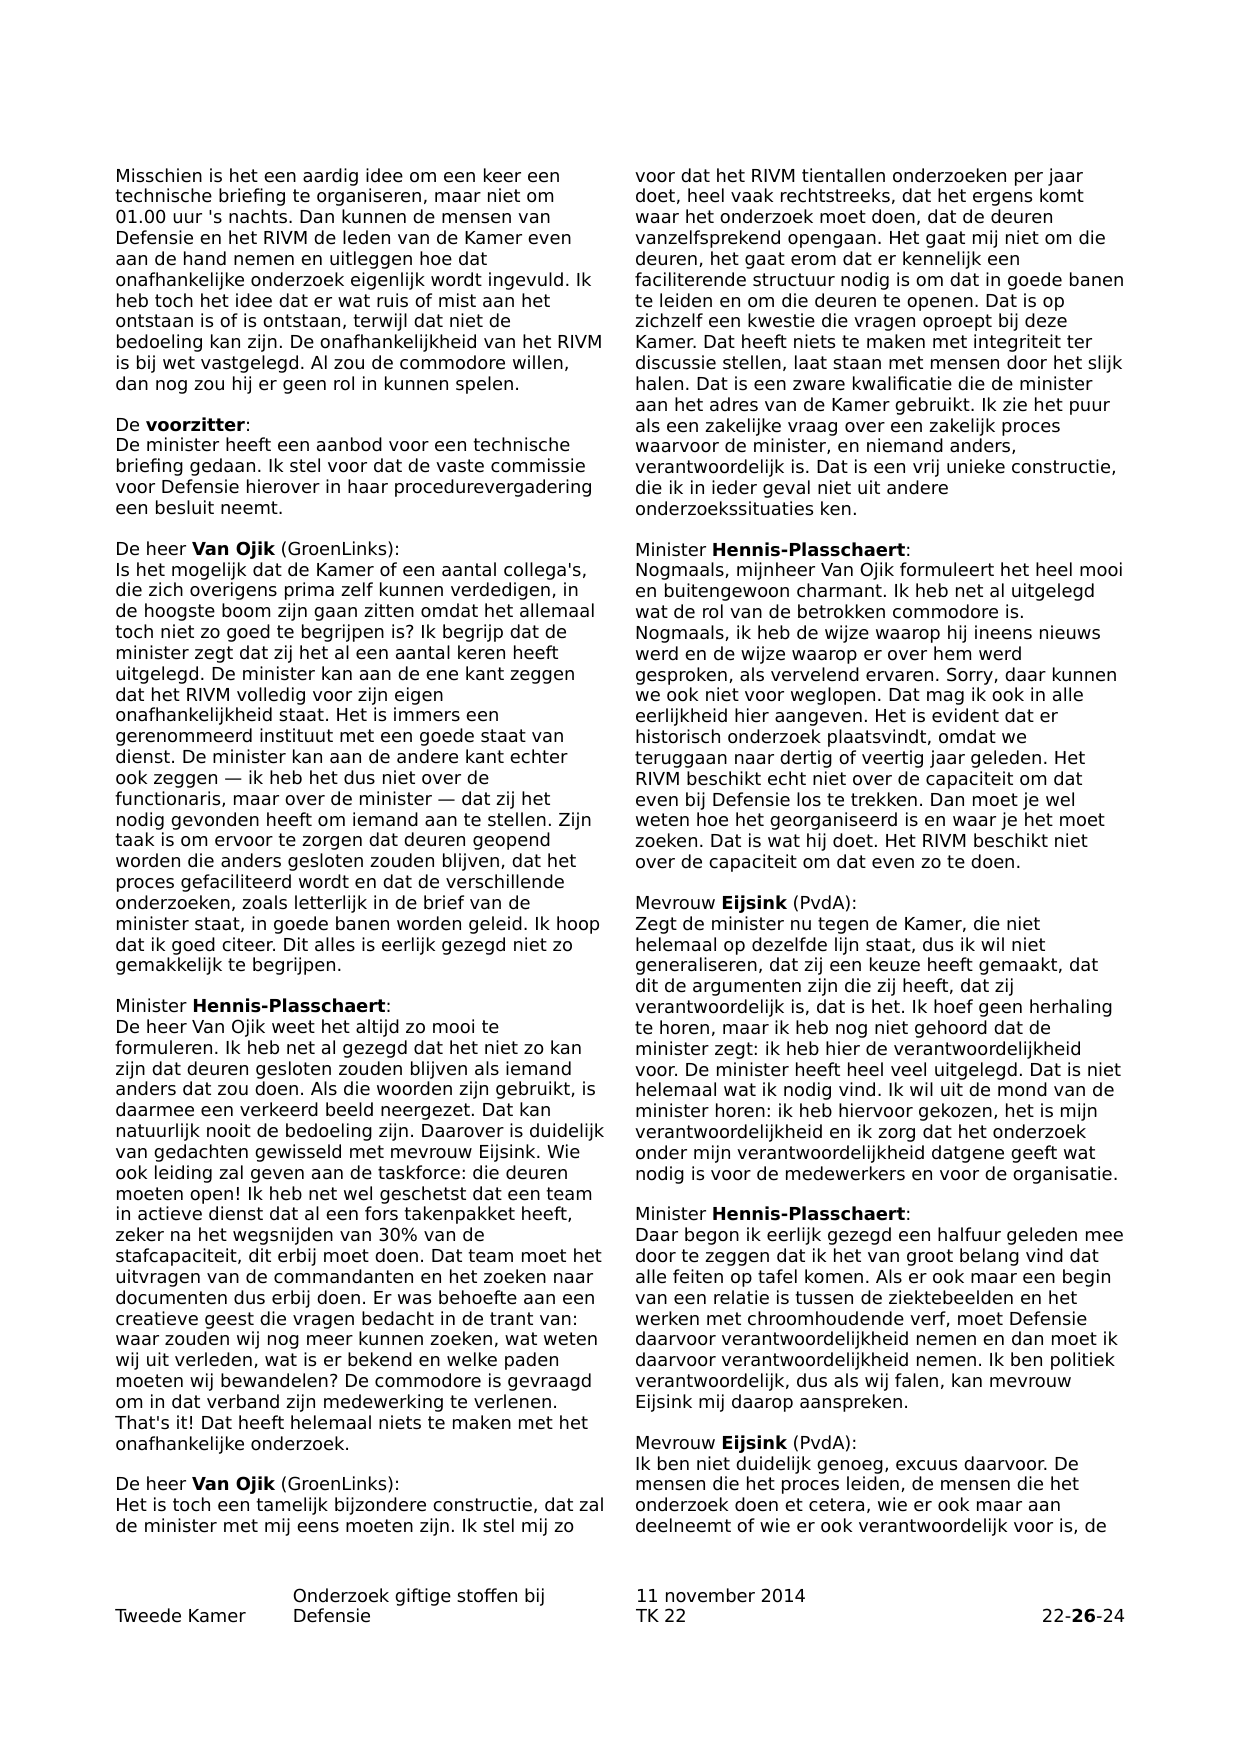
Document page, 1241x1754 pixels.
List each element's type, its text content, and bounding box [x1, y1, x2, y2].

text Minister Hennis-Plasschaert: [635, 539, 1125, 560]
text Daar begon ik eerlijk gezegd een halfuur geleden mee door te zeggen dat ik het van groot belang vind dat alle feiten op tafel komen. Als er ook maar een begin van een relatie is tussen de ziektebeelden en het werken met chroomhoudende verf, moet Defensie daarvoor verantwoordelijkheid nemen en dan moet ik daarvoor verantwoordelijkheid nemen. Ik ben politiek verantwoordelijk, dus als wij falen, kan mevrouw Eijsink mij daarop aanspreken. [635, 1225, 1125, 1412]
text Mevrouw Eijsink (PvdA): [635, 893, 1125, 913]
text Mevrouw Eijsink (PvdA): [635, 1432, 1125, 1453]
text Is het mogelijk dat de Kamer of een aantal collega's, die zich overigens prima zelf kunnen verdedigen, in de hoogste boom zijn gaan zitten omdat het allemaal toch niet zo goed te begrijpen is? Ik begrijp dat de minister zegt dat zij het al een aantal keren heeft uitgelegd. De minister kan aan de ene kant zeggen dat het RIVM volledig voor zijn eigen onafhankelijkheid staat. Het is immers een gerenommeerd instituut met een goede staat van dienst. De minister kan aan de andere kant echter ook zeggen — ik heb het dus niet over de functionaris, maar over de minister — dat zij het nodig gevonden heeft om iemand aan te stellen. Zijn taak is om ervoor te zorgen dat deuren geopend worden die anders gesloten zouden blijven, dat het proces gefaciliteerd wordt en dat de verschillende onderzoeken, zoals letterlijk in de brief van de minister staat, in goede banen worden geleid. Ik hoop dat ik goed citeer. Dit alles is eerlijk gezegd niet zo gemakkelijk te begrijpen. [115, 559, 605, 976]
text De minister heeft een aanbod voor een technische briefing gedaan. Ik stel voor dat de vaste commissie voor Defensie hierover in haar procedurevergadering een besluit neemt. [115, 435, 605, 518]
text De heer Van Ojik weet het altijd zo mooi te formuleren. Ik heb net al gezegd dat het niet zo kan zijn dat deuren gesloten zouden blijven als iemand anders dat zou doen. Als die woorden zijn gebruikt, is daarmee een verkeerd beeld neergezet. Dat kan natuurlijk nooit de bedoeling zijn. Daarover is duidelijk van gedachten gewisseld met mevrouw Eijsink. Wie ook leiding zal geven aan de taskforce: die deuren moeten open! Ik heb net wel geschetst dat een team in actieve dienst dat al een fors takenpakket heeft, zeker na het wegsnijden van 30% van de stafcapaciteit, dit erbij moet doen. Dat team moet het uitvragen van de commandanten en het zoeken naar documenten dus erbij doen. Er was behoefte aan een creatieve geest die vragen bedacht in de trant van: waar zouden wij nog meer kunnen zoeken, wat weten wij uit verleden, wat is er bekend en welke paden moeten wij bewandelen? De commodore is gevraagd om in dat verband zijn medewerking te verlenen. That's it! Dat heeft helemaal niets te maken met het onafhankelijke onderzoek. [115, 1017, 605, 1454]
text De heer Van Ojik (GroenLinks): [115, 538, 605, 559]
text Nogmaals, mijnheer Van Ojik formuleert het heel mooi en buitengewoon charmant. Ik heb net al uitgelegd wat de rol van de betrokken commodore is. Nogmaals, ik heb de wijze waarop hij ineens nieuws werd en de wijze waarop er over hem werd gesproken, als vervelend ervaren. Sorry, daar kunnen we ook niet voor weglopen. Dat mag ik ook in alle eerlijkheid hier aangeven. Het is evident dat er historisch onderzoek plaatsvindt, omdat we teruggaan naar dertig of veertig jaar geleden. Het RIVM beschikt echt niet over de capaciteit om dat even bij Defensie los te trekken. Dan moet je wel weten hoe het georganiseerd is en waar je het moet zoeken. Dat is wat hij doet. Het RIVM beschikt niet over de capaciteit om dat even zo te doen. [635, 560, 1125, 873]
text Het is toch een tamelijk bijzondere constructie, dat zal de minister met mij eens moeten zijn. Ik stel mij zo [115, 1495, 605, 1537]
text De heer Van Ojik (GroenLinks): [115, 1474, 605, 1495]
text Zegt de minister nu tegen de Kamer, die niet helemaal op dezelfde lijn staat, dus ik wil niet generaliseren, dat zij een keuze heeft gemaakt, dat dit de argumenten zijn die zij heeft, dat zij verantwoordelijk is, dat is het. Ik hoef geen herhaling te horen, maar ik heb nog niet gehoord dat de minister zegt: ik heb hier de verantwoordelijkheid voor. De minister heeft heel veel uitgelegd. Dat is niet helemaal wat ik nodig vind. Ik wil uit de mond van de minister horen: ik heb hiervoor gekozen, het is mijn verantwoordelijkheid en ik zorg dat het onderzoek onder mijn verantwoordelijkheid datgene geeft wat nodig is voor de medewerkers en voor de organisatie. [635, 913, 1125, 1184]
text Ik ben niet duidelijk genoeg, excuus daarvoor. De mensen die het proces leiden, de mensen die het onderzoek doen et cetera, wie er ook maar aan deelneemt of wie er ook verantwoordelijk voor is, de [635, 1453, 1125, 1537]
text Minister Hennis-Plasschaert: [635, 1204, 1125, 1225]
text De voorzitter: [115, 414, 605, 435]
text Minister Hennis-Plasschaert: [115, 996, 605, 1017]
text Misschien is het een aardig idee om een keer een technische briefing te organiseren, maar niet om 01.00 uur 's nachts. Dan kunnen de mensen van Defensie en het RIVM de leden van de Kamer even aan de hand nemen en uitleggen hoe dat onafhankelijke onderzoek eigenlijk wordt ingevuld. Ik heb toch het idee dat er wat ruis of mist aan het ontstaan is of is ontstaan, terwijl dat niet de bedoeling kan zijn. De onafhankelijkheid van het RIVM is bij wet vastgelegd. Al zou de commodore willen, dan nog zou hij er geen rol in kunnen spelen. [115, 165, 605, 394]
text voor dat het RIVM tientallen onderzoeken per jaar doet, heel vaak rechtstreeks, dat het ergens komt waar het onderzoek moet doen, dat de deuren vanzelfsprekend opengaan. Het gaat mij niet om die deuren, het gaat erom dat er kennelijk een faciliterende structuur nodig is om dat in goede banen te leiden en om die deuren te openen. Dat is op zichzelf een kwestie die vragen oproept bij deze Kamer. Dat heeft niets te maken met integriteit ter discussie stellen, laat staan met mensen door het slijk halen. Dat is een zware kwalificatie die de minister aan het adres van de Kamer gebruikt. Ik zie het puur als een zakelijke vraag over een zakelijk proces waarvoor de minister, en niemand anders, verantwoordelijk is. Dat is een vrij unieke constructie, die ik in ieder geval niet uit andere onderzoekssituaties ken. [635, 165, 1125, 519]
